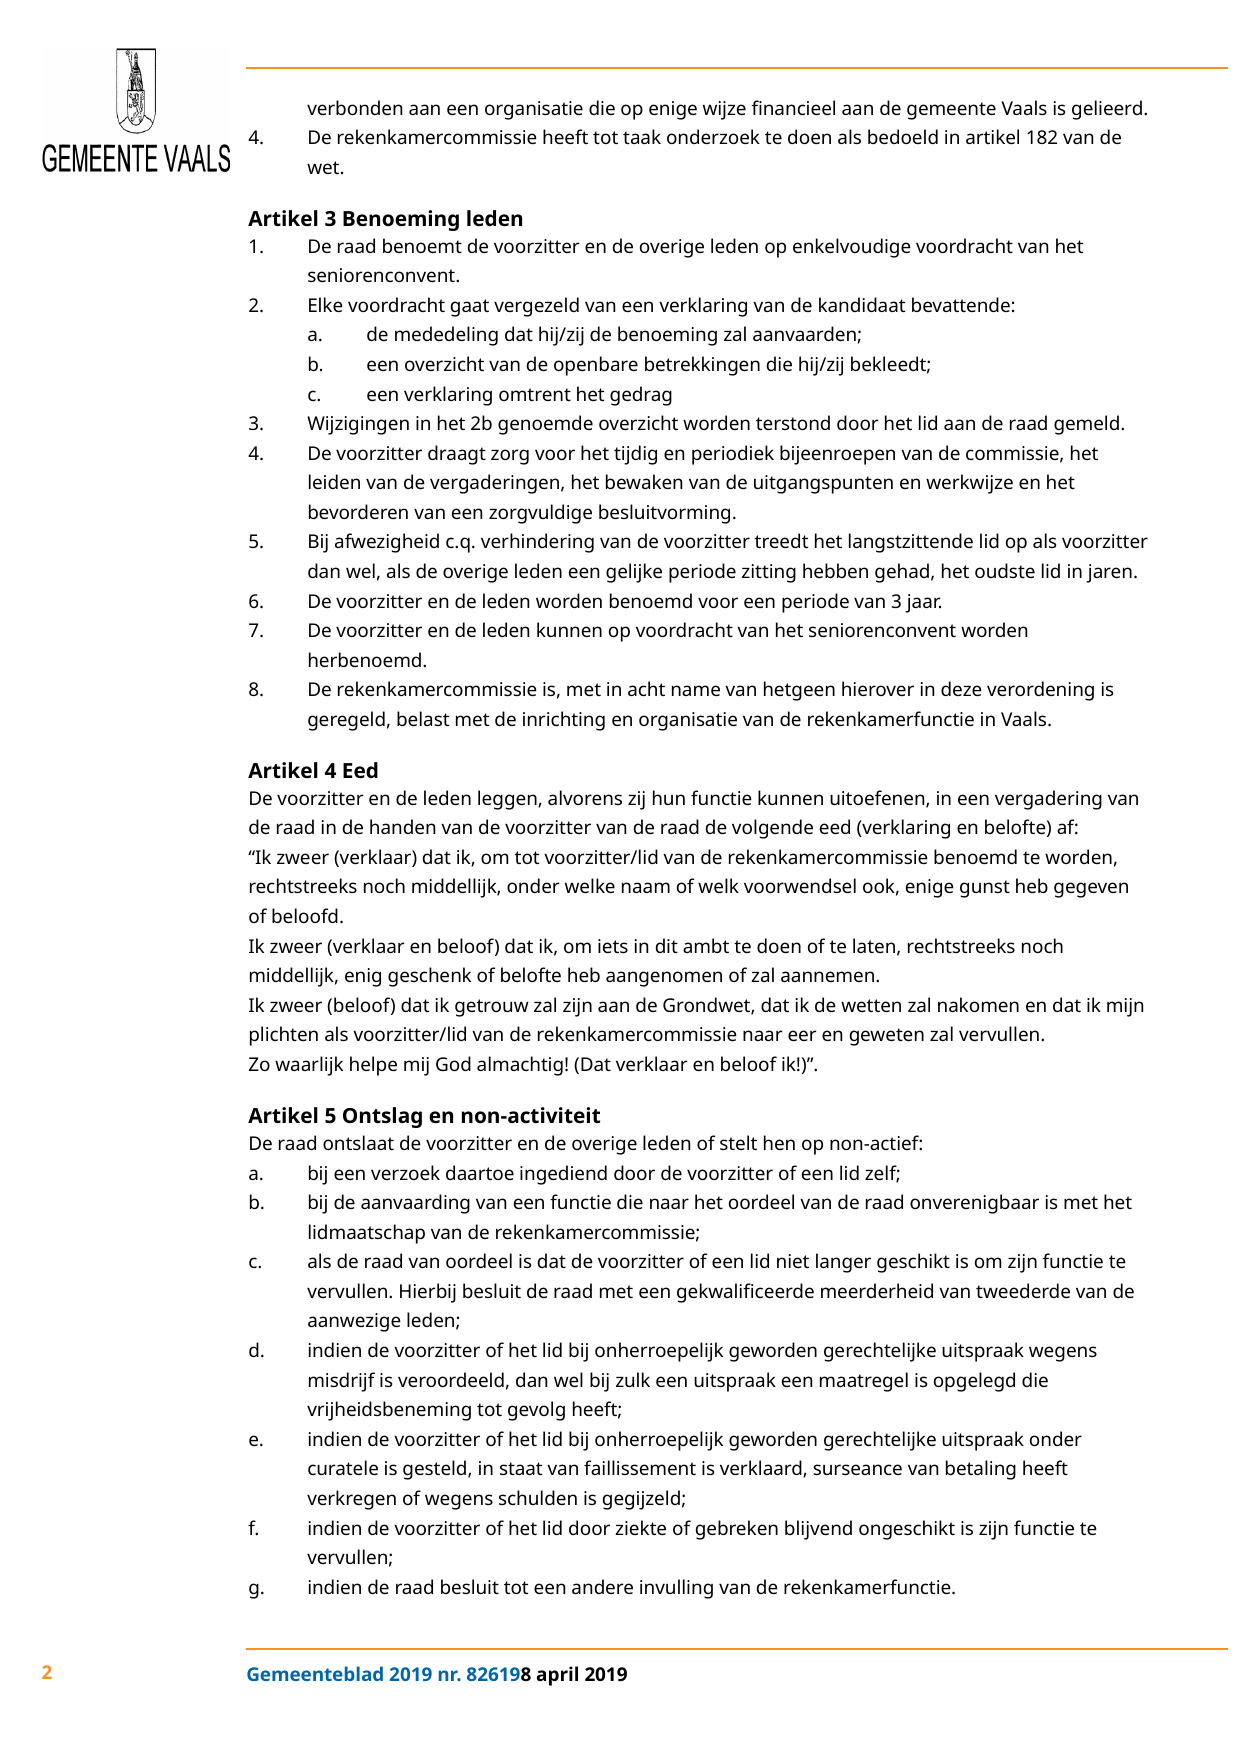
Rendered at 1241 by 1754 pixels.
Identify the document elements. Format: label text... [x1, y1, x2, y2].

list bij een verzoek daartoe ingediend door de voorzitter of een lid zelf; [248, 1160, 1152, 1185]
text Ik zweer (verklaar en beloof) dat ik, om iets in dit ambt te doen of te laten, rechtstreeks noch middellijk, enig geschenk of belofte heb aangenomen of zal aannemen. [248, 933, 1152, 988]
text Artikel 5 Ontslag en non-activiteit [248, 1102, 1152, 1130]
list De raad benoemt de voorzitter en de overige leden op enkelvoudige voordracht van het seniorenconvent. [248, 233, 1152, 288]
list Wijzigingen in het 2b genoemde overzicht worden terstond door het lid aan de raad gemeld. [248, 410, 1152, 436]
text De raad ontslaat de voorzitter en de overige leden of stelt hen op non-actief: [248, 1130, 1152, 1156]
list Elke voordracht gaat vergezeld van een verklaring van de kandidaat bevattende: [248, 292, 1152, 318]
list Bij afwezigheid c.q. verhindering van de voorzitter treedt het langstzittende lid op als voorzitter dan wel, als de overige leden een gelijke periode zitting hebben gehad, het oudste lid in jaren. [248, 529, 1152, 584]
list De rekenkamercommissie heeft tot taak onderzoek te doen als bedoeld in artikel 182 van de wet. [248, 124, 1152, 180]
list een overzicht van de openbare betrekkingen die hij/zij bekleedt; [307, 351, 1152, 377]
list De rekenkamercommissie is, met in acht name van hetgeen hierover in deze verordening is geregeld, belast met de inrichting en organisatie van de rekenkamerfunctie in Vaals. [248, 677, 1152, 732]
text “Ik zweer (verklaar) dat ik, om tot voorzitter/lid van de rekenkamercommissie benoemd te worden, [248, 844, 1152, 870]
list De voorzitter en de leden kunnen op voordracht van het seniorenconvent worden herbenoemd. [248, 617, 1152, 673]
list de mededeling dat hij/zij de benoeming zal aanvaarden; [307, 322, 1152, 347]
list indien de voorzitter of het lid bij onherroepelijk geworden gerechtelijke uitspraak wegens misdrijf is veroordeeld, dan wel bij zulk een uitspraak een maatregel is opgelegd die vrijheidsbeneming tot gevolg heeft; [248, 1337, 1152, 1422]
text Ik zweer (beloof) dat ik getrouw zal zijn aan de Grondwet, dat ik de wetten zal nakomen en dat ik mijn plichten als voorzitter/lid van de rekenkamercommissie naar eer en geweten zal vervullen. [248, 992, 1152, 1047]
list indien de voorzitter of het lid door ziekte of gebreken blijvend ongeschikt is zijn functie te vervullen; [248, 1515, 1152, 1570]
list als de raad van oordeel is dat de voorzitter of een lid niet langer geschikt is om zijn functie te vervullen. Hierbij besluit de raad met een gekwalificeerde meerderheid van tweederde van de aanwezige leden; [248, 1248, 1152, 1333]
text rechtstreeks noch middellijk, onder welke naam of welk voorwendsel ook, enige gunst heb gegeven of beloofd. [248, 874, 1152, 929]
text Artikel 4 Eed [248, 757, 1152, 785]
picture [41, 47, 231, 172]
list bij de aanvaarding van een functie die naar het oordeel van de raad onverenigbaar is met het lidmaatschap van de rekenkamercommissie; [248, 1189, 1152, 1244]
list indien de voorzitter of het lid bij onherroepelijk geworden gerechtelijke uitspraak onder curatele is gesteld, in staat van faillissement is verklaard, surseance van betaling heeft verkregen of wegens schulden is gegijzeld; [248, 1426, 1152, 1511]
list De voorzitter en de leden worden benoemd voor een periode van 3 jaar. [248, 588, 1152, 613]
list De voorzitter draagt zorg voor het tijdig en periodiek bijeenroepen van de commissie, het leiden van de vergaderingen, het bewaken van de uitgangspunten en werkwijze en het bevorderen van een zorgvuldige besluitvorming. [248, 440, 1152, 525]
list indien de raad besluit tot een andere invulling van de rekenkamerfunctie. [248, 1574, 1152, 1599]
text De voorzitter en de leden leggen, alvorens zij hun functie kunnen uitoefenen, in een vergadering van de raad in de handen van de voorzitter van de raad de volgende eed (verklaring en belofte) af: [248, 785, 1152, 840]
list verbonden aan een organisatie die op enige wijze financieel aan de gemeente Vaals is gelieerd. [248, 95, 1152, 121]
text Artikel 3 Benoeming leden [248, 204, 1152, 233]
text Zo waarlijk helpe mij God almachtig! (Dat verklaar en beloof ik!)”. [248, 1051, 1152, 1077]
list een verklaring omtrent het gedrag [307, 381, 1152, 406]
